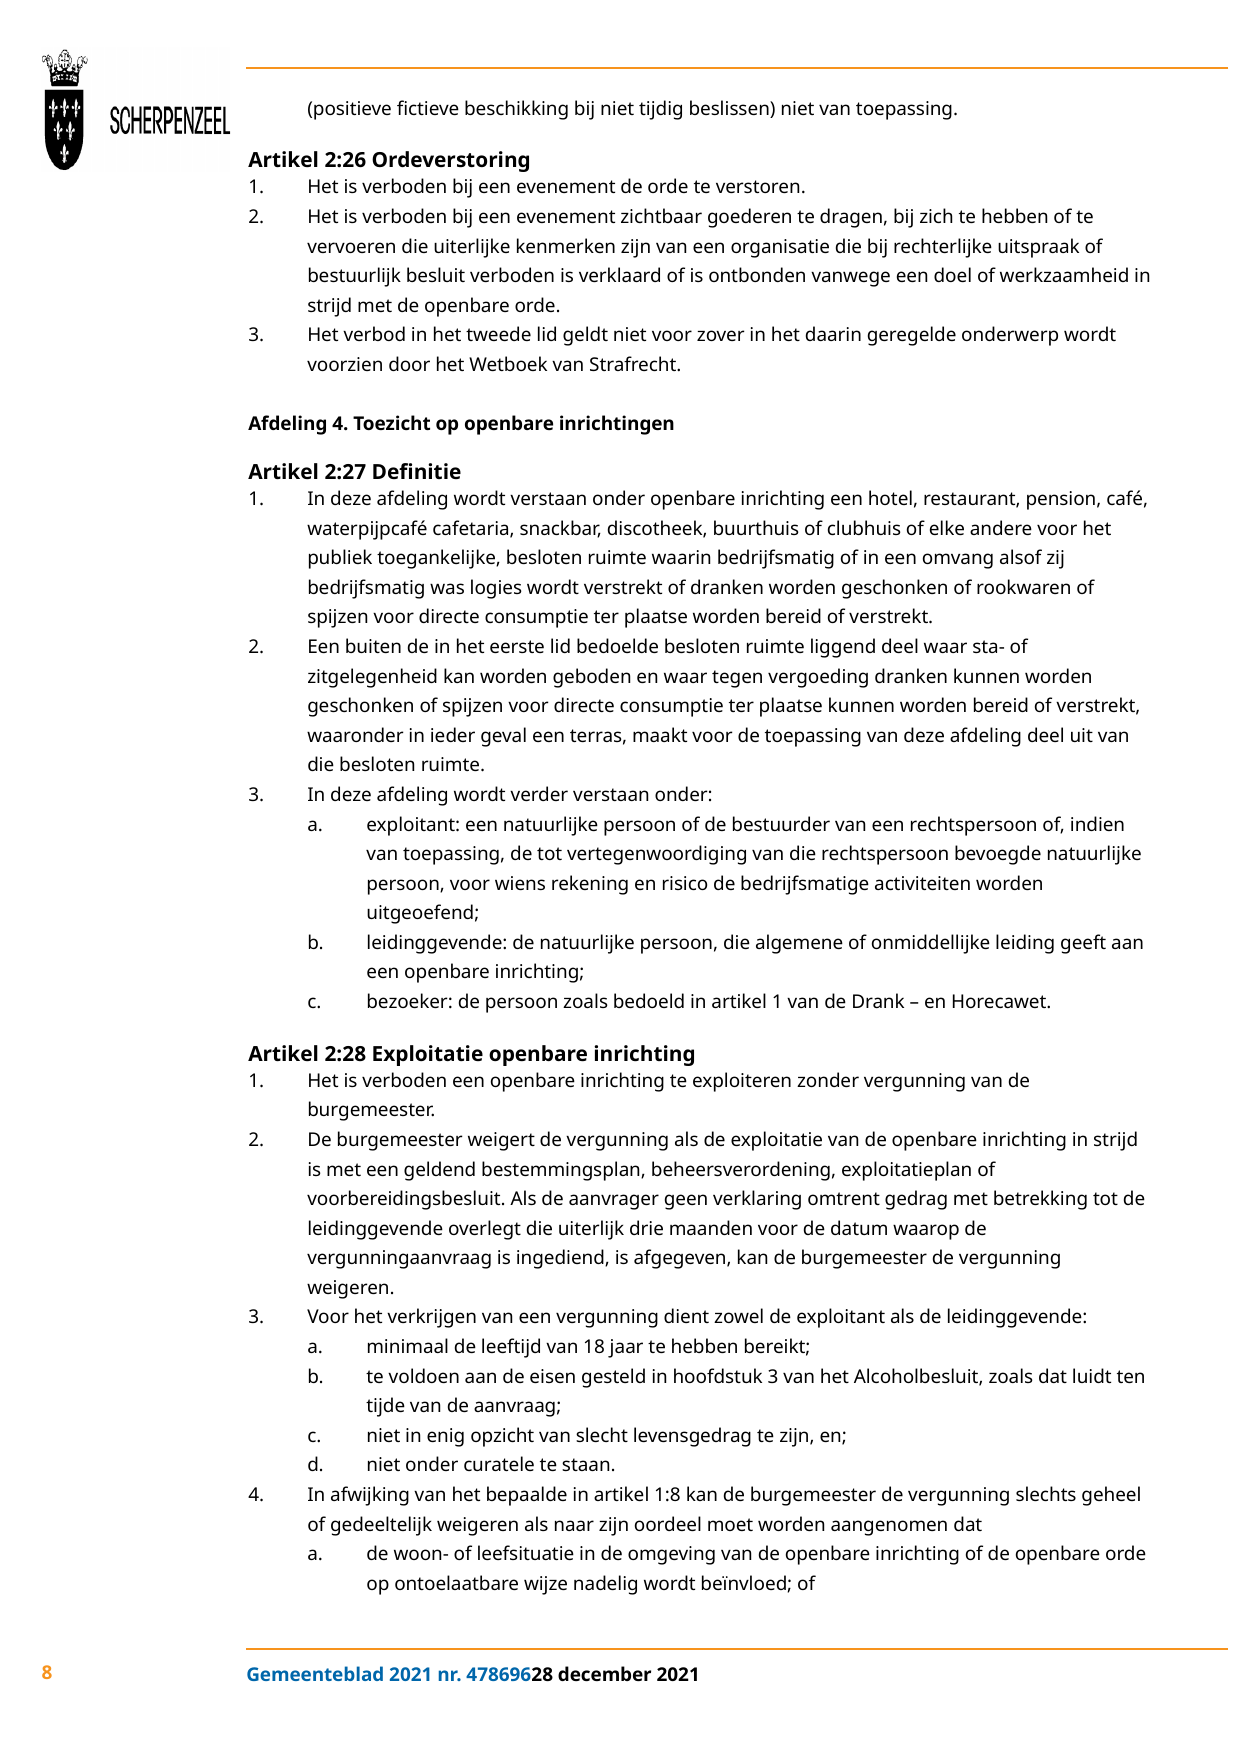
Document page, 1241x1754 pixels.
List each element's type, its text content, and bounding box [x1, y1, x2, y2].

list In afwijking van het bepaalde in artikel 1:8 kan de burgemeester de vergunning slechts geheel of gedeeltelijk weigeren als naar zijn oordeel moet worden aangenomen dat [248, 1481, 1152, 1537]
list te voldoen aan de eisen gesteld in hoofdstuk 3 van het Alcoholbesluit, zoals dat luidt ten tijde van de aanvraag; [307, 1363, 1152, 1418]
list Het is verboden bij een evenement zichtbaar goederen te dragen, bij zich te hebben of te vervoeren die uiterlijke kenmerken zijn van een organisatie die bij rechterlijke uitspraak of bestuurlijk besluit verboden is verklaard of is ontbonden vanwege een doel of werkzaamheid in strijd met de openbare orde. [248, 203, 1152, 318]
list (positieve fictieve beschikking bij niet tijdig beslissen) niet van toepassing. [248, 95, 1152, 121]
list minimaal de leeftijd van 18 jaar te hebben bereikt; [307, 1333, 1152, 1359]
picture [41, 47, 231, 172]
text Artikel 2:26 Ordeverstoring [248, 145, 1152, 174]
list In deze afdeling wordt verstaan onder openbare inrichting een hotel, restaurant, pension, café, waterpijpcafé cafetaria, snackbar, discotheek, buurthuis of clubhuis of elke andere voor het publiek toegankelijke, besloten ruimte waarin bedrijfsmatig of in een omvang alsof zij bedrijfsmatig was logies wordt verstrekt of dranken worden geschonken of rookwaren of spijzen voor directe consumptie ter plaatse worden bereid of verstrekt. [248, 485, 1152, 629]
list Een buiten de in het eerste lid bedoelde besloten ruimte liggend deel waar sta- of zitgelegenheid kan worden geboden en waar tegen vergoeding dranken kunnen worden geschonken of spijzen voor directe consumptie ter plaatse kunnen worden bereid of verstrekt, waaronder in ieder geval een terras, maakt voor de toepassing van deze afdeling deel uit van die besloten ruimte. [248, 633, 1152, 777]
list Het is verboden bij een evenement de orde te verstoren. [248, 174, 1152, 199]
list De burgemeester weigert de vergunning als de exploitatie van de openbare inrichting in strijd is met een geldend bestemmingsplan, beheersverordening, exploitatieplan of voorbereidingsbesluit. Als de aanvrager geen verklaring omtrent gedrag met betrekking tot de leidinggevende overlegt die uiterlijk drie maanden voor de datum waarop de vergunningaanvraag is ingediend, is afgegeven, kan de burgemeester de vergunning weigeren. [248, 1126, 1152, 1300]
list Het is verboden een openbare inrichting te exploiteren zonder vergunning van de burgemeester. [248, 1067, 1152, 1122]
list In deze afdeling wordt verder verstaan onder: [248, 781, 1152, 807]
list bezoeker: de persoon zoals bedoeld in artikel 1 van de Drank – en Horecawet. [307, 988, 1152, 1014]
list Het verbod in het tweede lid geldt niet voor zover in het daarin geregelde onderwerp wordt voorzien door het Wetboek van Strafrecht. [248, 322, 1152, 377]
list niet in enig opzicht van slecht levensgedrag te zijn, en; [307, 1422, 1152, 1448]
text Afdeling 4. Toezicht op openbare inrichtingen [248, 410, 1152, 436]
list de woon- of leefsituatie in de omgeving van de openbare inrichting of de openbare orde op ontoelaatbare wijze nadelig wordt beïnvloed; of [307, 1540, 1152, 1596]
text Artikel 2:28 Exploitatie openbare inrichting [248, 1039, 1152, 1067]
list Voor het verkrijgen van een vergunning dient zowel de exploitant als de leidinggevende: [248, 1304, 1152, 1329]
list exploitant: een natuurlijke persoon of de bestuurder van een rechtspersoon of, indien van toepassing, de tot vertegenwoordiging van die rechtspersoon bevoegde natuurlijke persoon, voor wiens rekening en risico de bedrijfsmatige activiteiten worden uitgeoefend; [307, 811, 1152, 925]
list leidinggevende: de natuurlijke persoon, die algemene of onmiddellijke leiding geeft aan een openbare inrichting; [307, 929, 1152, 984]
list niet onder curatele te staan. [307, 1452, 1152, 1477]
text Artikel 2:27 Definitie [248, 457, 1152, 485]
